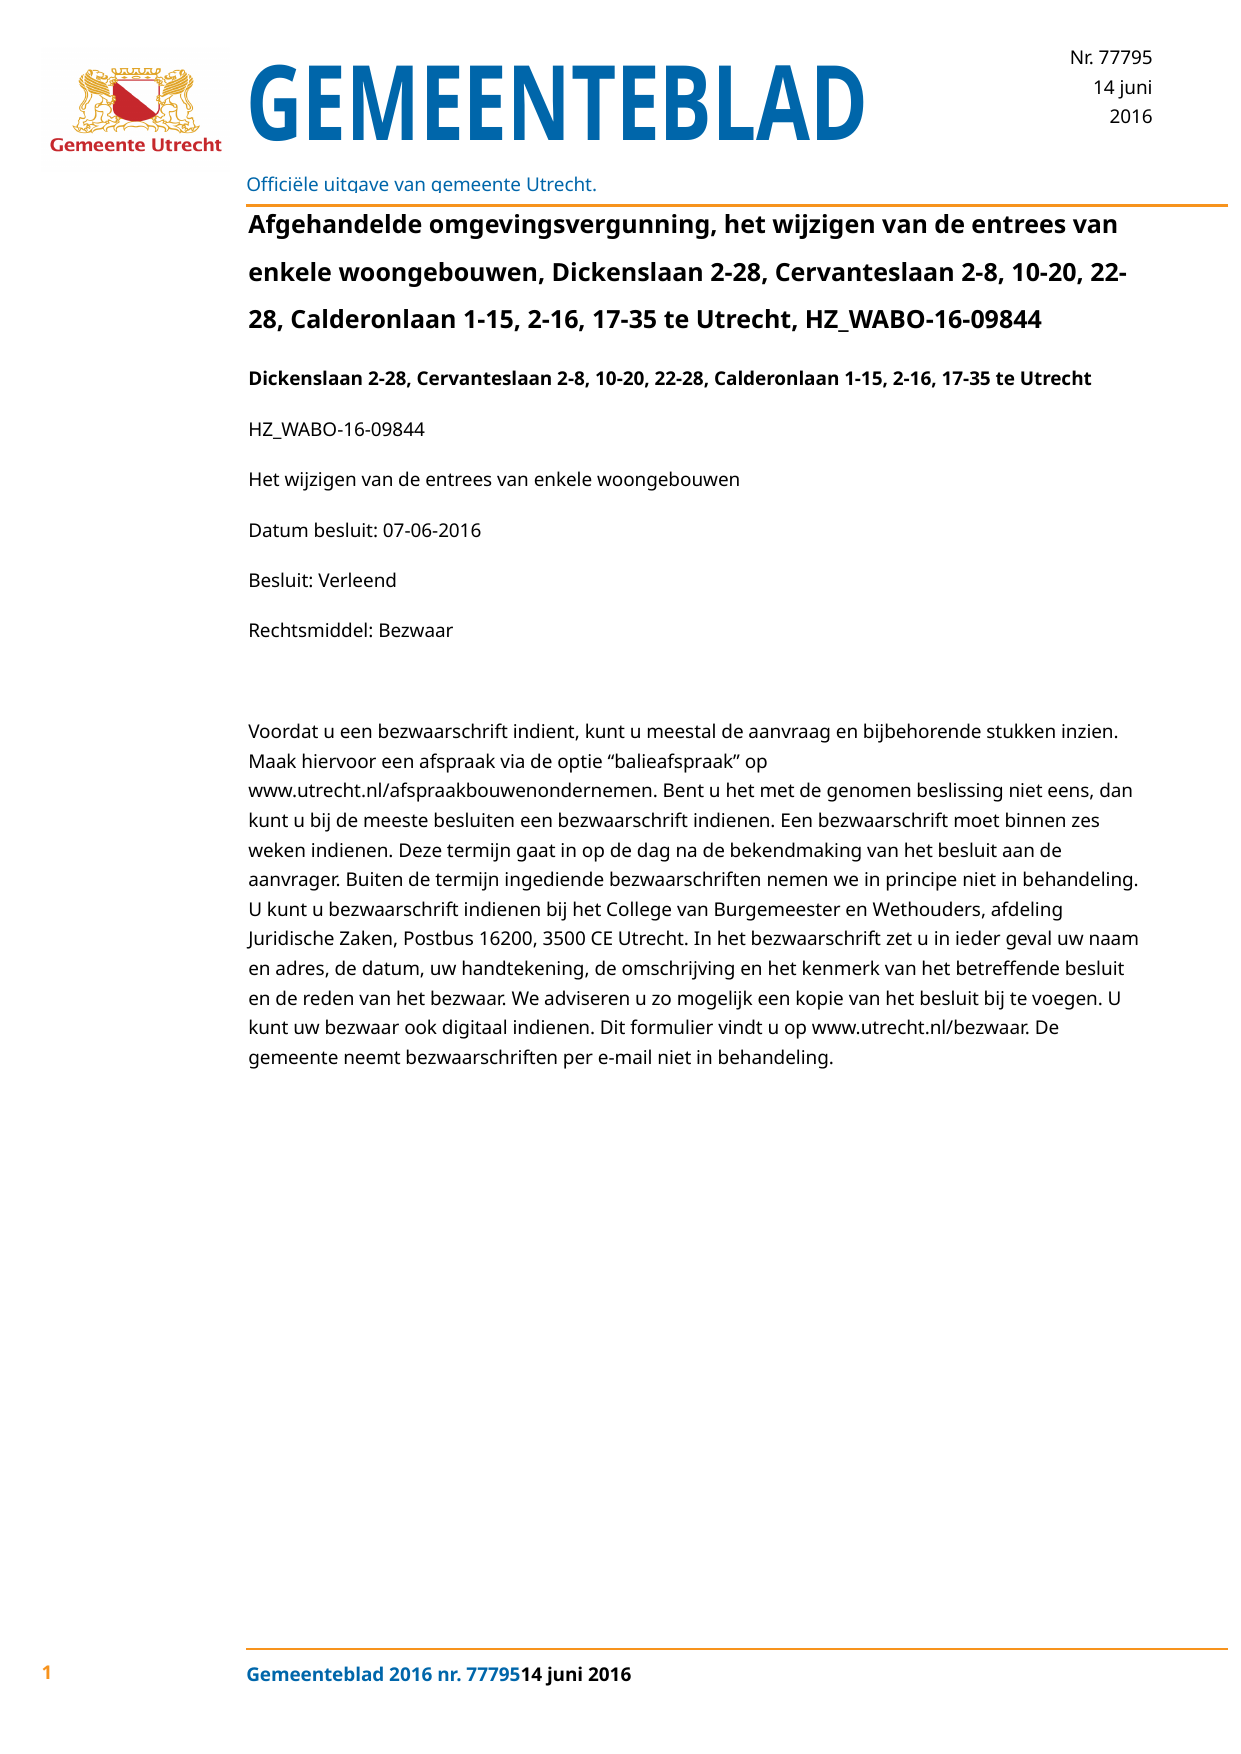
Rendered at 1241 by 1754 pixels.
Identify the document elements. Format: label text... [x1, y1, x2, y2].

text Besluit: Verleend [248, 567, 1152, 593]
text Dickenslaan 2-28, Cervanteslaan 2-8, 10-20, 22-28, Calderonlaan 1-15, 2-16, 17-35 te Utrecht [248, 366, 1152, 391]
picture [41, 47, 231, 172]
text Datum besluit: 07-06-2016 [248, 517, 1152, 542]
text Rechtsmiddel: Bezwaar [248, 618, 1152, 643]
text Afgehandelde omgevingsvergunning, het wijzigen van de entrees van enkele woongebouwen, Dickenslaan 2-28, Cervanteslaan 2-8, 10-20, 22-28, Calderonlaan 1-15, 2-16, 17-35 te Utrecht, HZ_WABO-16-09844 [248, 207, 1152, 336]
text Het wijzigen van de entrees van enkele woongebouwen [248, 466, 1152, 492]
text Voordat u een bezwaarschrift indient, kunt u meestal de aanvraag en bijbehorende stukken inzien. Maak hiervoor een afspraak via de optie “balieafspraak” op www.utrecht.nl/afspraakbouwenondernemen. Bent u het met de genomen beslissing niet eens, dan kunt u bij de meeste besluiten een bezwaarschrift indienen. Een bezwaarschrift moet binnen zes weken indienen. Deze termijn gaat in op de dag na de bekendmaking van het besluit aan de aanvrager. Buiten de termijn ingediende bezwaarschriften nemen we in principe niet in behandeling. U kunt u bezwaarschrift indienen bij het College van Burgemeester en Wethouders, afdeling Juridische Zaken, Postbus 16200, 3500 CE Utrecht. In het bezwaarschrift zet u in ieder geval uw naam en adres, de datum, uw handtekening, de omschrijving en het kenmerk van het betreffende besluit en de reden van het bezwaar. We adviseren u zo mogelijk een kopie van het besluit bij te voegen. U kunt uw bezwaar ook digitaal indienen. Dit formulier vindt u op www.utrecht.nl/bezwaar. De gemeente neemt bezwaarschriften per e-mail niet in behandeling. [248, 718, 1152, 1069]
text HZ_WABO-16-09844 [248, 416, 1152, 442]
